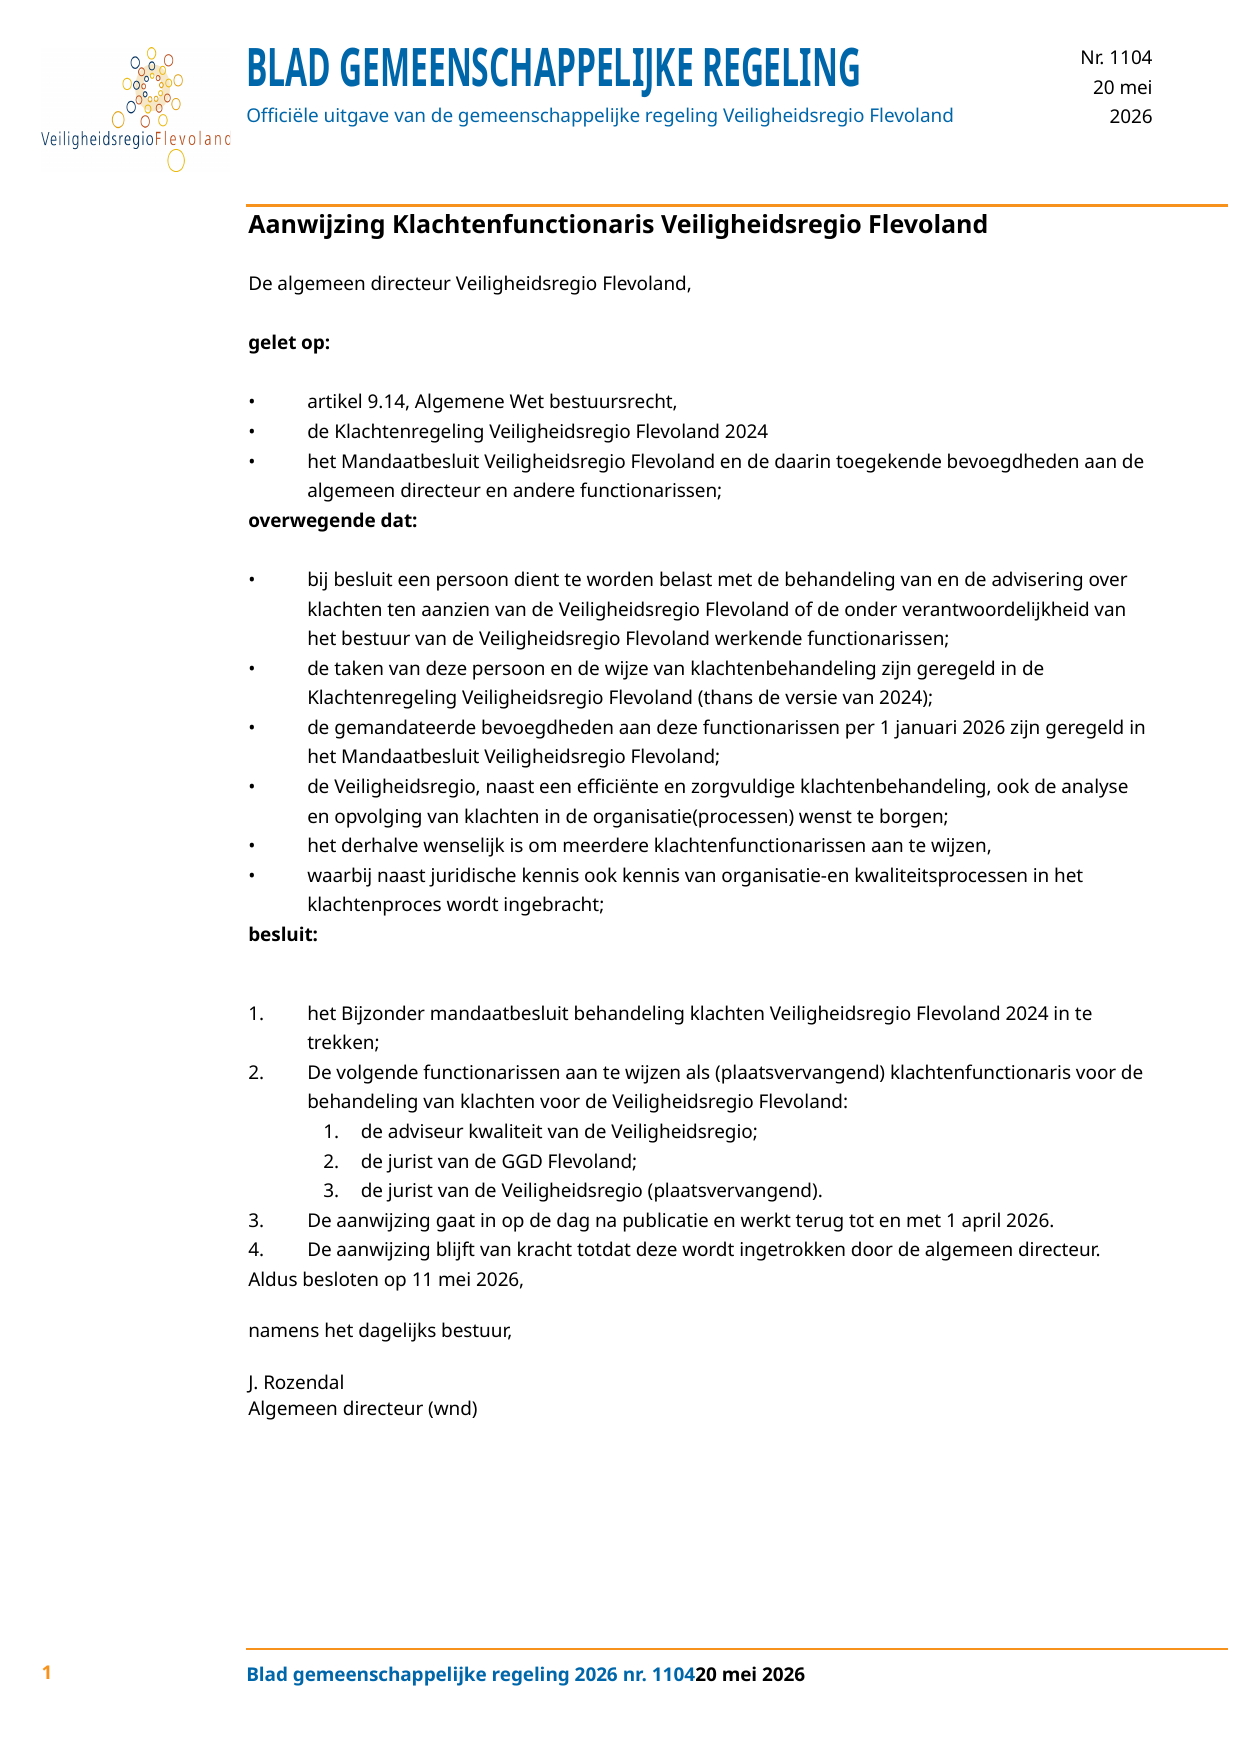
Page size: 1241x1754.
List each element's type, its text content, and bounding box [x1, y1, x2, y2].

list het Bijzonder mandaatbesluit behandeling klachten Veiligheidsregio Flevoland 2024 in te trekken; [248, 1000, 1152, 1055]
text Algemeen directeur (wnd) [248, 1395, 1152, 1421]
list De volgende functionarissen aan te wijzen als (plaatsvervangend) klachtenfunctionaris voor de behandeling van klachten voor de Veiligheidsregio Flevoland: [248, 1059, 1152, 1114]
text J. Rozendal [248, 1369, 1152, 1395]
list De aanwijzing blijft van kracht totdat deze wordt ingetrokken door de algemeen directeur. [248, 1237, 1152, 1262]
list artikel 9.14, Algemene Wet bestuursrecht, [248, 389, 1152, 414]
text De algemeen directeur Veiligheidsregio Flevoland, [248, 270, 1152, 296]
list het derhalve wenselijk is om meerdere klachtenfunctionarissen aan te wijzen, [248, 832, 1152, 858]
list waarbij naast juridische kennis ook kennis van organisatie-en kwaliteitsprocessen in het klachtenproces wordt ingebracht; [248, 862, 1152, 917]
text Aanwijzing Klachtenfunctionaris Veiligheidsregio Flevoland [248, 207, 1152, 241]
list de jurist van de GGD Flevoland; [323, 1148, 1152, 1174]
list De aanwijzing gaat in op de dag na publicatie en werkt terug tot en met 1 april 2026. [248, 1207, 1152, 1233]
list het Mandaatbesluit Veiligheidsregio Flevoland en de daarin toegekende bevoegdheden aan de algemeen directeur en andere functionarissen; [248, 448, 1152, 503]
list de jurist van de Veiligheidsregio (plaatsvervangend). [323, 1177, 1152, 1203]
text gelet op: [248, 329, 1152, 355]
list de Veiligheidsregio, naast een efficiënte en zorgvuldige klachtenbehandeling, ook de analyse en opvolging van klachten in de organisatie(processen) wenst te borgen; [248, 773, 1152, 828]
text besluit: [248, 921, 1152, 947]
list de adviseur kwaliteit van de Veiligheidsregio; [323, 1118, 1152, 1144]
list de taken van deze persoon en de wijze van klachtenbehandeling zijn geregeld in de Klachtenregeling Veiligheidsregio Flevoland (thans de versie van 2024); [248, 655, 1152, 710]
text namens het dagelijks bestuur, [248, 1318, 1152, 1343]
list bij besluit een persoon dient te worden belast met de behandeling van en de advisering over klachten ten aanzien van de Veiligheidsregio Flevoland of de onder verantwoordelijkheid van het bestuur van de Veiligheidsregio Flevoland werkende functionarissen; [248, 566, 1152, 651]
text overwegende dat: [248, 507, 1152, 533]
picture [41, 47, 231, 172]
list de gemandateerde bevoegdheden aan deze functionarissen per 1 januari 2026 zijn geregeld in het Mandaatbesluit Veiligheidsregio Flevoland; [248, 714, 1152, 769]
list de Klachtenregeling Veiligheidsregio Flevoland 2024 [248, 418, 1152, 444]
text Aldus besloten op 11 mei 2026, [248, 1266, 1152, 1292]
